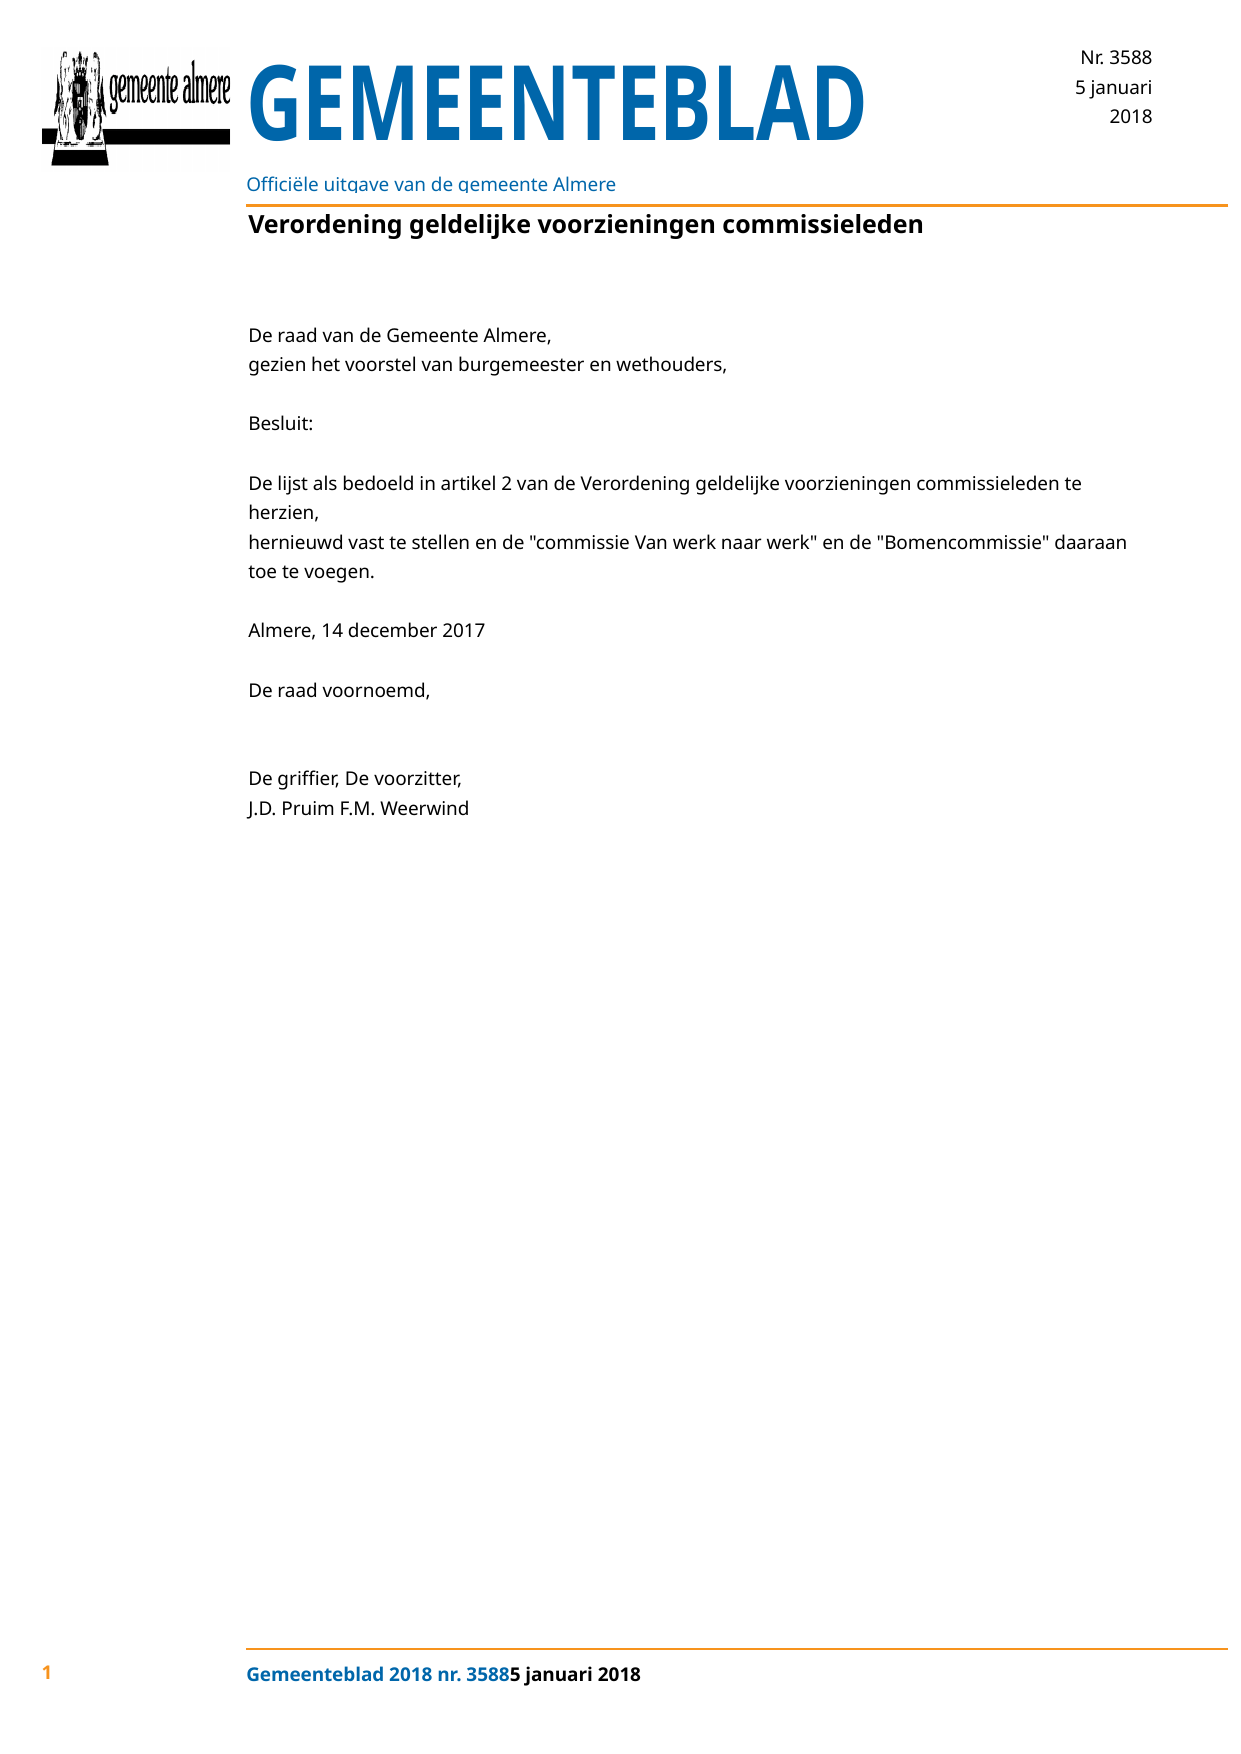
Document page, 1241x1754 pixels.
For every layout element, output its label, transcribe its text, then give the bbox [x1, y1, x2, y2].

text De raad van de Gemeente Almere, [248, 322, 1152, 347]
text De lijst als bedoeld in artikel 2 van de Verordening geldelijke voorzieningen commissieleden te herzien, [248, 470, 1152, 525]
text Almere, 14 december 2017 [248, 618, 1152, 643]
text Verordening geldelijke voorzieningen commissieleden [248, 207, 1152, 241]
text Besluit: [248, 411, 1152, 436]
text J.D. Pruim F.M. Weerwind [248, 795, 1152, 821]
picture [41, 47, 231, 172]
text De raad voornoemd, [248, 677, 1152, 702]
text hernieuwd vast te stellen en de "commissie Van werk naar werk" en de "Bomencommissie" daaraan toe te voegen. [248, 529, 1152, 584]
text De griffier, De voorzitter, [248, 766, 1152, 791]
text gezien het voorstel van burgemeester en wethouders, [248, 351, 1152, 377]
